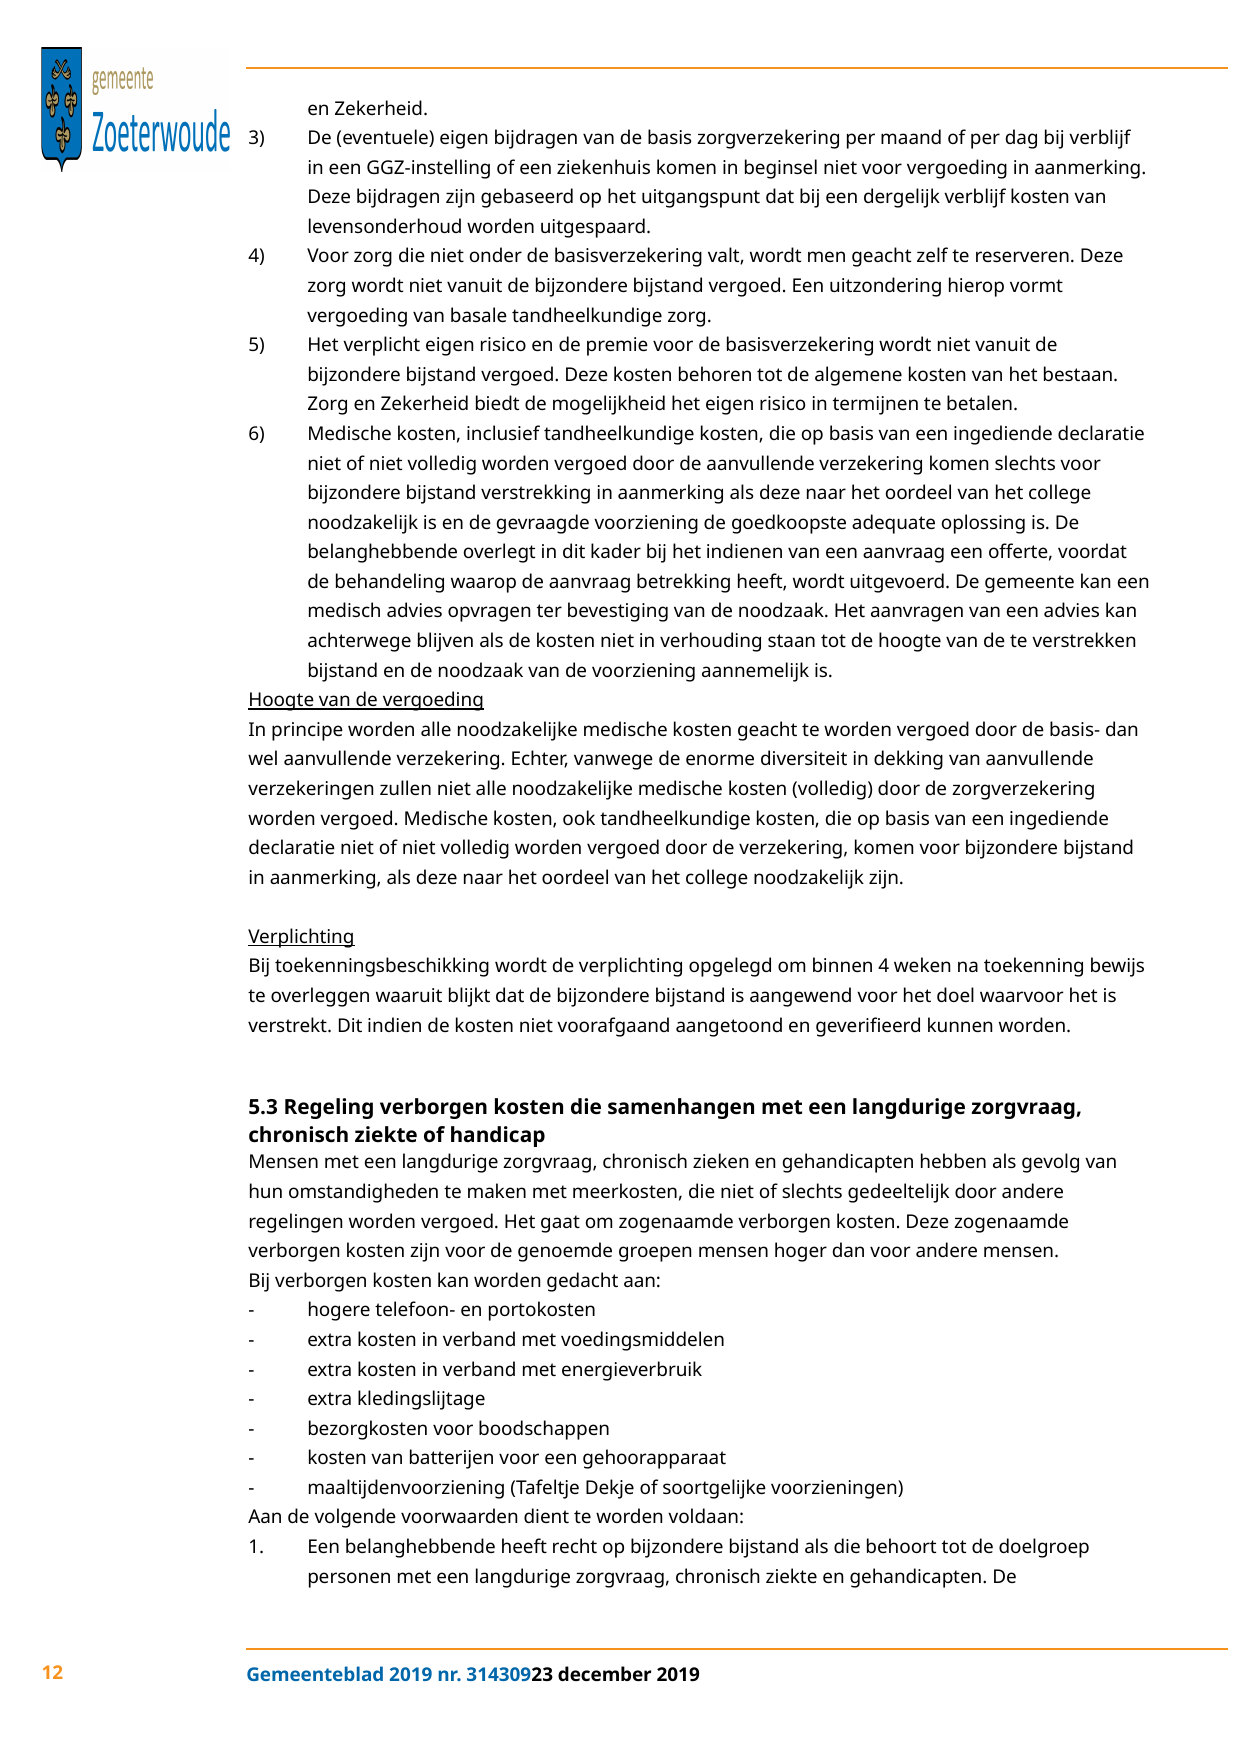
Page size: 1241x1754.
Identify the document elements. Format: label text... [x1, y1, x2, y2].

text Bij verborgen kosten kan worden gedacht aan: [248, 1267, 1152, 1293]
list Een belanghebbende heeft recht op bijzondere bijstand als die behoort tot de doelgroep personen met een langdurige zorgvraag, chronisch ziekte en gehandicapten. De [248, 1533, 1152, 1589]
text In principe worden alle noodzakelijke medische kosten geacht te worden vergoed door de basis- dan wel aanvullende verzekering. Echter, vanwege de enorme diversiteit in dekking van aanvullende verzekeringen zullen niet alle noodzakelijke medische kosten (volledig) door de zorgverzekering worden vergoed. Medische kosten, ook tandheelkundige kosten, die op basis van een ingediende declaratie niet of niet volledig worden vergoed door de verzekering, komen voor bijzondere bijstand in aanmerking, als deze naar het oordeel van het college noodzakelijk zijn. [248, 716, 1152, 890]
list extra kledingslijtage [248, 1385, 1152, 1411]
list Voor zorg die niet onder de basisverzekering valt, wordt men geacht zelf te reserveren. Deze zorg wordt niet vanuit de bijzondere bijstand vergoed. Een uitzondering hierop vormt vergoeding van basale tandheelkundige zorg. [248, 243, 1152, 328]
picture [41, 47, 231, 172]
list en Zekerheid. [248, 95, 1152, 121]
text Mensen met een langdurige zorgvraag, chronisch zieken en gehandicapten hebben als gevolg van hun omstandigheden te maken met meerkosten, die niet of slechts gedeeltelijk door andere regelingen worden vergoed. Het gaat om zogenaamde verborgen kosten. Deze zogenaamde verborgen kosten zijn voor de genoemde groepen mensen hoger dan voor andere mensen. [248, 1149, 1152, 1263]
text Bij toekenningsbeschikking wordt de verplichting opgelegd om binnen 4 weken na toekenning bewijs te overleggen waaruit blijkt dat de bijzondere bijstand is aangewend voor het doel waarvoor het is verstrekt. Dit indien de kosten niet voorafgaand aangetoond en geverifieerd kunnen worden. [248, 953, 1152, 1038]
list Het verplicht eigen risico en de premie voor de basisverzekering wordt niet vanuit de bijzondere bijstand vergoed. Deze kosten behoren tot de algemene kosten van het bestaan. Zorg en Zekerheid biedt de mogelijkheid het eigen risico in termijnen te betalen. [248, 331, 1152, 416]
list De (eventuele) eigen bijdragen van de basis zorgverzekering per maand of per dag bij verblijf in een GGZ-instelling of een ziekenhuis komen in beginsel niet voor vergoeding in aanmerking. Deze bijdragen zijn gebaseerd op het uitgangspunt dat bij een dergelijk verblijf kosten van levensonderhoud worden uitgespaard. [248, 124, 1152, 239]
list hogere telefoon- en portokosten [248, 1297, 1152, 1322]
text Aan de volgende voorwaarden dient te worden voldaan: [248, 1504, 1152, 1529]
list kosten van batterijen voor een gehoorapparaat [248, 1444, 1152, 1470]
text Verplichting [248, 923, 1152, 949]
list Medische kosten, inclusief tandheelkundige kosten, die op basis van een ingediende declaratie niet of niet volledig worden vergoed door de aanvullende verzekering komen slechts voor bijzondere bijstand verstrekking in aanmerking als deze naar het oordeel van het college noodzakelijk is en de gevraagde voorziening de goedkoopste adequate oplossing is. De belanghebbende overlegt in dit kader bij het indienen van een aanvraag een offerte, voordat de behandeling waarop de aanvraag betrekking heeft, wordt uitgevoerd. De gemeente kan een medisch advies opvragen ter bevestiging van de noodzaak. Het aanvragen van een advies kan achterwege blijven als de kosten niet in verhouding staan tot de hoogte van de te verstrekken bijstand en de noodzaak van de voorziening aannemelijk is. [248, 420, 1152, 683]
text Hoogte van de vergoeding [248, 686, 1152, 712]
list extra kosten in verband met voedingsmiddelen [248, 1326, 1152, 1352]
list extra kosten in verband met energieverbruik [248, 1356, 1152, 1382]
list bezorgkosten voor boodschappen [248, 1415, 1152, 1441]
list maaltijdenvoorziening (Tafeltje Dekje of soortgelijke voorzieningen) [248, 1474, 1152, 1500]
text 5.3 Regeling verborgen kosten die samenhangen met een langdurige zorgvraag, chronisch ziekte of handicap [248, 1092, 1152, 1149]
